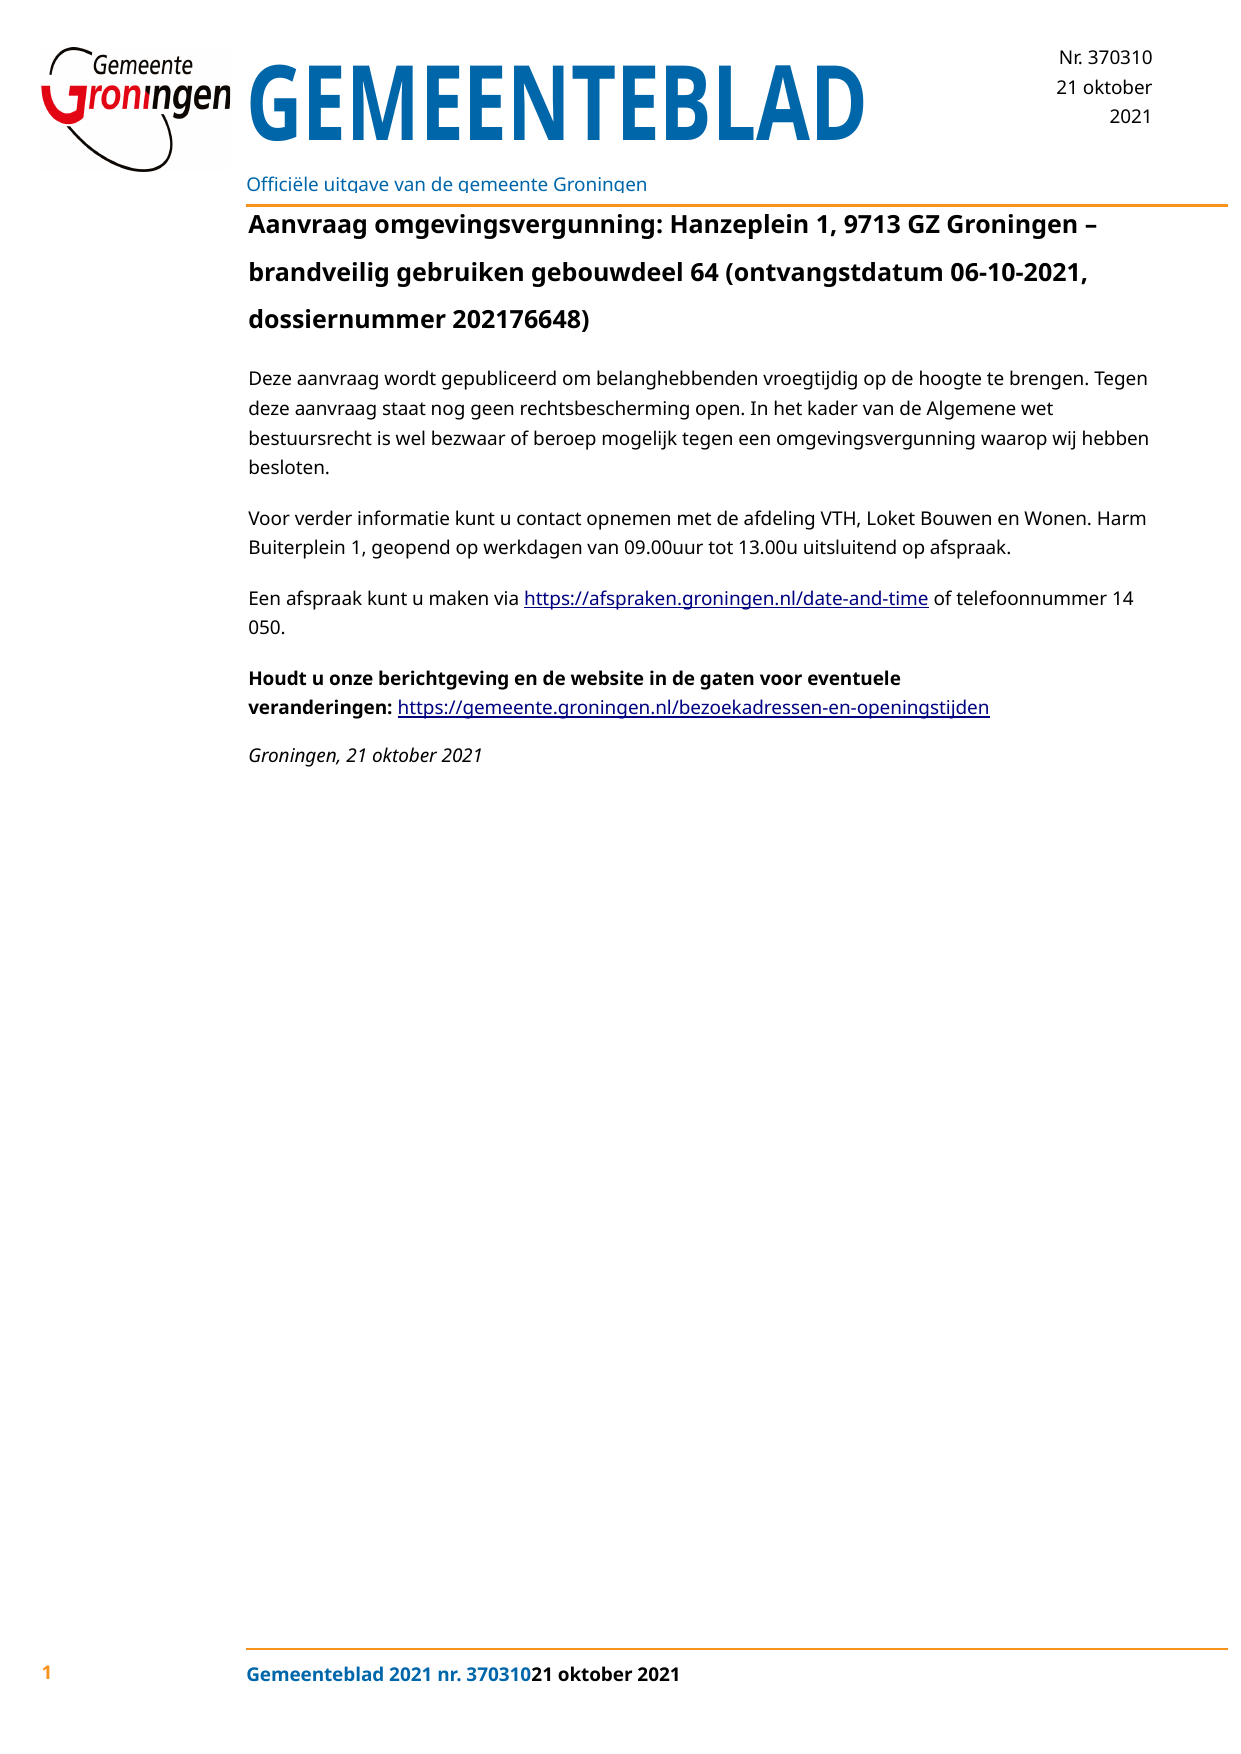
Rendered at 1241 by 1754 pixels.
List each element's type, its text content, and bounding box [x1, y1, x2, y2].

text Groningen, 21 oktober 2021 [248, 742, 1152, 768]
text Voor verder informatie kunt u contact opnemen met de afdeling VTH, Loket Bouwen en Wonen. Harm Buiterplein 1, geopend op werkdagen van 09.00uur tot 13.00u uitsluitend op afspraak. [248, 505, 1152, 560]
text Houdt u onze berichtgeving en de website in de gaten voor eventuele veranderingen: https://gemeente.groningen.nl/bezoekadressen-en-openingstijden [248, 665, 1152, 720]
text Een afspraak kunt u maken via https://afspraken.groningen.nl/date-and-time of telefoonnummer 14 050. [248, 585, 1152, 640]
text Deze aanvraag wordt gepubliceerd om belanghebbenden vroegtijdig op de hoogte te brengen. Tegen deze aanvraag staat nog geen rechtsbescherming open. In het kader van de Algemene wet bestuursrecht is wel bezwaar of beroep mogelijk tegen een omgevingsvergunning waarop wij hebben besloten. [248, 366, 1152, 480]
picture [41, 47, 231, 172]
text Aanvraag omgevingsvergunning: Hanzeplein 1, 9713 GZ Groningen – brandveilig gebruiken gebouwdeel 64 (ontvangstdatum 06-10-2021, dossiernummer 202176648) [248, 207, 1152, 336]
